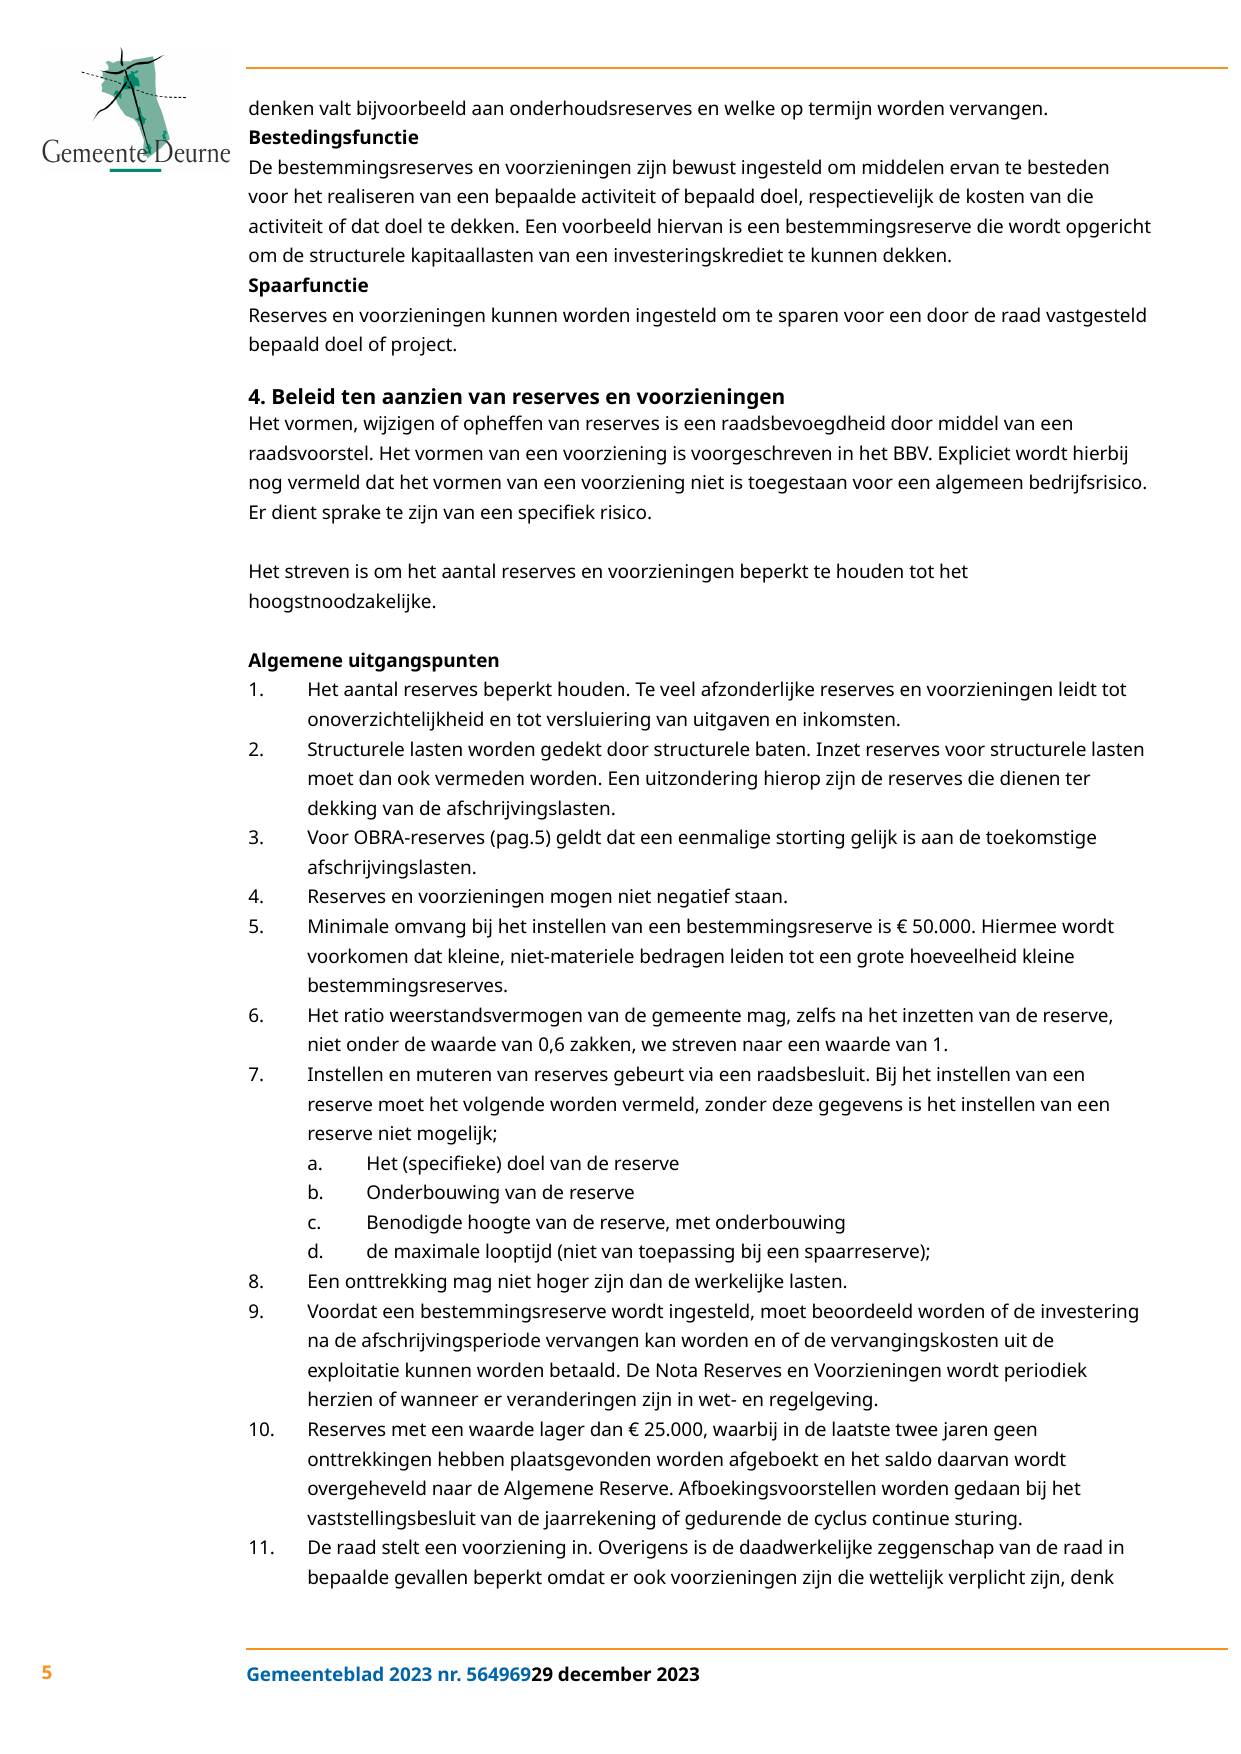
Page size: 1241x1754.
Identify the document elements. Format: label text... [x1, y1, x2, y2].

list Onderbouwing van de reserve [307, 1179, 1152, 1205]
list Reserves met een waarde lager dan € 25.000, waarbij in de laatste twee jaren geen onttrekkingen hebben plaatsgevonden worden afgeboekt en het saldo daarvan wordt overgeheveld naar de Algemene Reserve. Afboekingsvoorstellen worden gedaan bij het vaststellingsbesluit van de jaarrekening of gedurende de cyclus continue sturing. [248, 1416, 1152, 1531]
text 4. Beleid ten aanzien van reserves en voorzieningen [248, 382, 1152, 410]
list Een onttrekking mag niet hoger zijn dan de werkelijke lasten. [248, 1268, 1152, 1294]
list de maximale looptijd (niet van toepassing bij een spaarreserve); [307, 1239, 1152, 1264]
text De bestemmingsreserves en voorzieningen zijn bewust ingesteld om middelen ervan te besteden voor het realiseren van een bepaalde activiteit of bepaald doel, respectievelijk de kosten van die activiteit of dat doel te dekken. Een voorbeeld hiervan is een bestemmingsreserve die wordt opgericht om de structurele kapitaallasten van een investeringskrediet te kunnen dekken. [248, 154, 1152, 268]
text Spaarfunctie [248, 272, 1152, 298]
list Voordat een bestemmingsreserve wordt ingesteld, moet beoordeeld worden of de investering na de afschrijvingsperiode vervangen kan worden en of de vervangingskosten uit de exploitatie kunnen worden betaald. De Nota Reserves en Voorzieningen wordt periodiek herzien of wanneer er veranderingen zijn in wet- en regelgeving. [248, 1298, 1152, 1412]
text Bestedingsfunctie [248, 124, 1152, 150]
list Instellen en muteren van reserves gebeurt via een raadsbesluit. Bij het instellen van een reserve moet het volgende worden vermeld, zonder deze gegevens is het instellen van een reserve niet mogelijk; [248, 1061, 1152, 1146]
list Het (specifieke) doel van de reserve [307, 1150, 1152, 1176]
list Het aantal reserves beperkt houden. Te veel afzonderlijke reserves en voorzieningen leidt tot onoverzichtelijkheid en tot versluiering van uitgaven en inkomsten. [248, 677, 1152, 732]
list Minimale omvang bij het instellen van een bestemmingsreserve is € 50.000. Hiermee wordt voorkomen dat kleine, niet-materiele bedragen leiden tot een grote hoeveelheid kleine bestemmingsreserves. [248, 913, 1152, 998]
list De raad stelt een voorziening in. Overigens is de daadwerkelijke zeggenschap van de raad in bepaalde gevallen beperkt omdat er ook voorzieningen zijn die wettelijk verplicht zijn, denk [248, 1534, 1152, 1590]
list Voor OBRA-reserves (pag.5) geldt dat een eenmalige storting gelijk is aan de toekomstige afschrijvingslasten. [248, 824, 1152, 880]
list Benodigde hoogte van de reserve, met onderbouwing [307, 1209, 1152, 1235]
picture [41, 47, 231, 172]
list Het ratio weerstandsvermogen van de gemeente mag, zelfs na het inzetten van de reserve, niet onder de waarde van 0,6 zakken, we streven naar een waarde van 1. [248, 1002, 1152, 1057]
list Reserves en voorzieningen mogen niet negatief staan. [248, 884, 1152, 909]
text Het streven is om het aantal reserves en voorzieningen beperkt te houden tot het hoogstnoodzakelijke. [248, 558, 1152, 613]
text denken valt bijvoorbeeld aan onderhoudsreserves en welke op termijn worden vervangen. [248, 95, 1152, 121]
text Reserves en voorzieningen kunnen worden ingesteld om te sparen voor een door de raad vastgesteld bepaald doel of project. [248, 302, 1152, 357]
list Structurele lasten worden gedekt door structurele baten. Inzet reserves voor structurele lasten moet dan ook vermeden worden. Een uitzondering hierop zijn de reserves die dienen ter dekking van de afschrijvingslasten. [248, 736, 1152, 821]
text Algemene uitgangspunten [248, 647, 1152, 673]
text Het vormen, wijzigen of opheffen van reserves is een raadsbevoegdheid door middel van een raadsvoorstel. Het vormen van een voorziening is voorgeschreven in het BBV. Expliciet wordt hierbij nog vermeld dat het vormen van een voorziening niet is toegestaan voor een algemeen bedrijfsrisico. Er dient sprake te zijn van een specifiek risico. [248, 410, 1152, 525]
